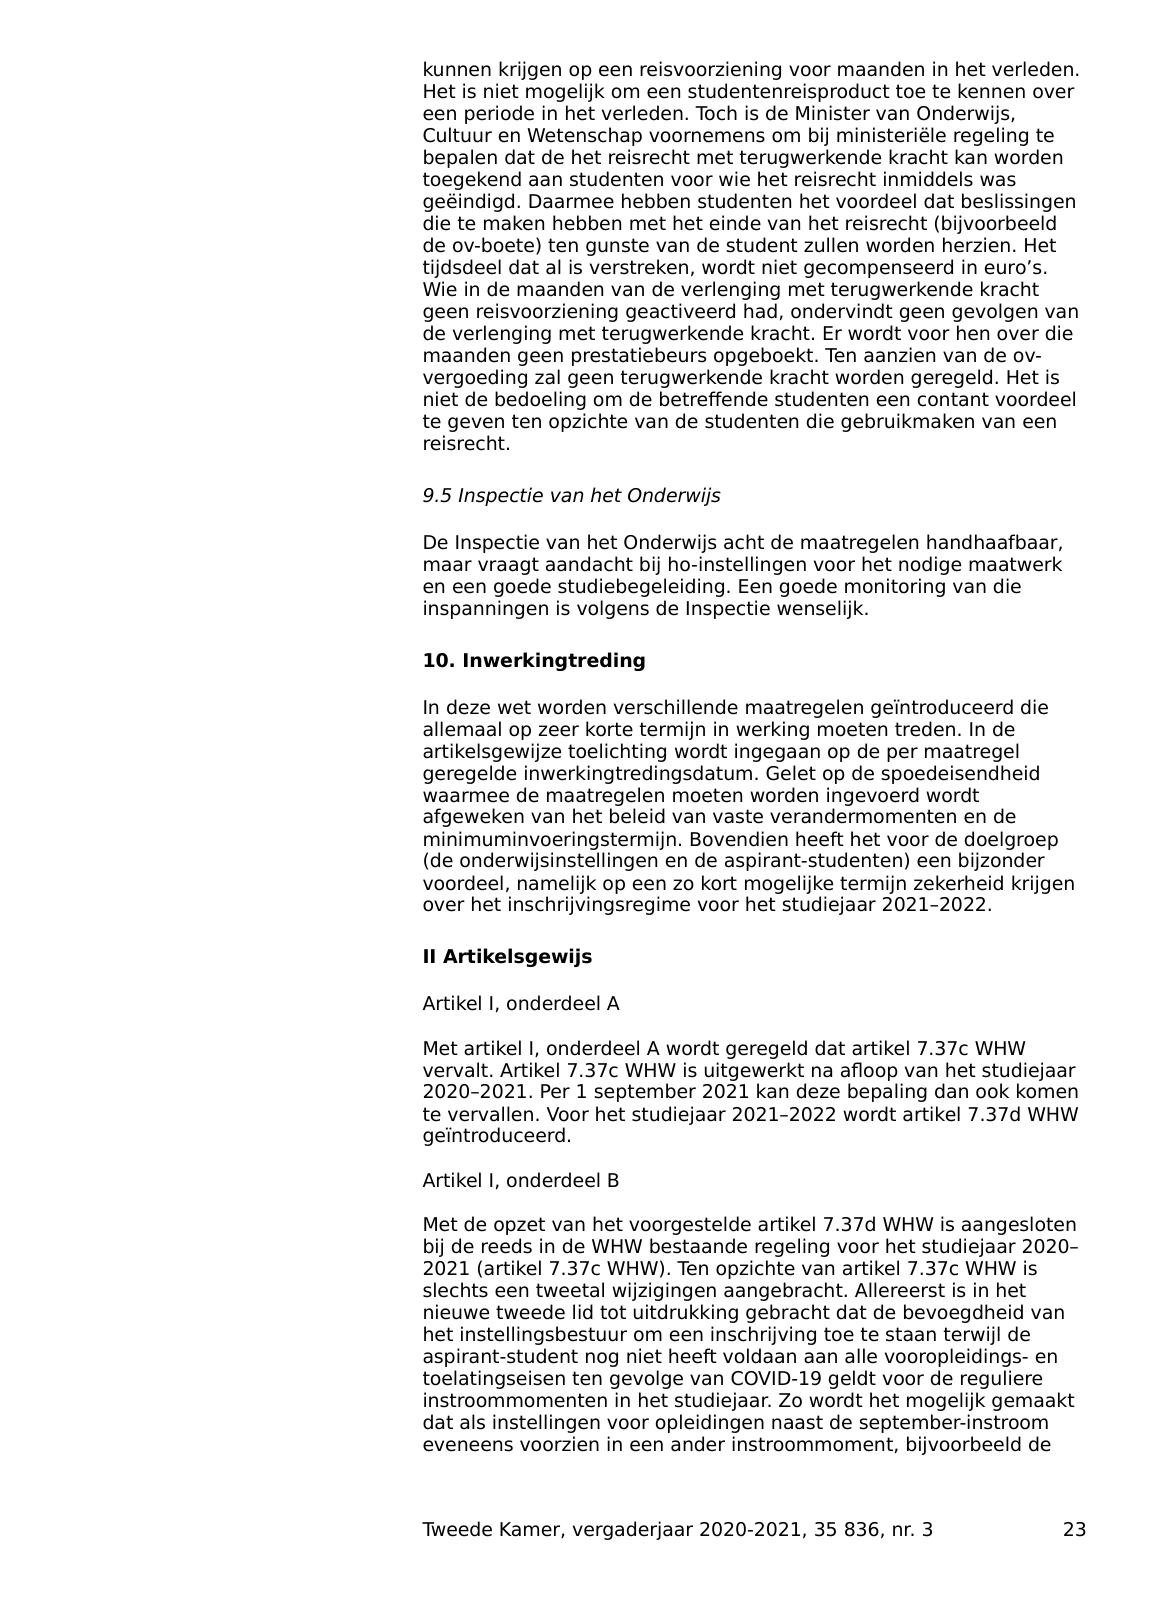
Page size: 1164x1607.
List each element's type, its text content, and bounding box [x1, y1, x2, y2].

text De Inspectie van het Onderwijs acht de maatregelen handhaafbaar, maar vraagt aandacht bij ho-instellingen voor het nodige maatwerk en een goede studiebegeleiding. Een goede monitoring van die inspanningen is volgens de Inspectie wenselijk. [422, 532, 1087, 619]
subtitle 9.5 Inspectie van het Onderwijs [422, 485, 1087, 507]
subtitle Artikel I, onderdeel B [422, 1169, 1087, 1192]
text Met artikel I, onderdeel A wordt geregeld dat artikel 7.37c WHW vervalt. Artikel 7.37c WHW is uitgewerkt na afloop van het studiejaar 2020–2021. Per 1 september 2021 kan deze bepaling dan ook komen te vervallen. Voor het studiejaar 2021–2022 wordt artikel 7.37d WHW geïntroduceerd. [422, 1037, 1087, 1147]
text kunnen krijgen op een reisvoorziening voor maanden in het verleden. Het is niet mogelijk om een studentenreisproduct toe te kennen over een periode in het verleden. Toch is de Minister van Onderwijs, Cultuur en Wetenschap voornemens om bij ministeriële regeling te bepalen dat de het reisrecht met terugwerkende kracht kan worden toegekend aan studenten voor wie het reisrecht inmiddels was geëindigd. Daarmee hebben studenten het voordeel dat beslissingen die te maken hebben met het einde van het reisrecht (bijvoorbeeld de ov-boete) ten gunste van de student zullen worden herzien. Het tijdsdeel dat al is verstreken, wordt niet gecompenseerd in euro’s. Wie in de maanden van de verlenging met terugwerkende kracht geen reisvoorziening geactiveerd had, ondervindt geen gevolgen van de verlenging met terugwerkende kracht. Er wordt voor hen over die maanden geen prestatiebeurs opgeboekt. Ten aanzien van de ov-vergoeding zal geen terugwerkende kracht worden geregeld. Het is niet de bedoeling om de betreffende studenten een contant voordeel te geven ten opzichte van de studenten die gebruikmaken van een reisrecht. [422, 59, 1087, 455]
text In deze wet worden verschillende maatregelen geïntroduceerd die allemaal op zeer korte termijn in werking moeten treden. In de artikelsgewijze toelichting wordt ingegaan op de per maatregel geregelde inwerkingtredingsdatum. Gelet op de spoedeisendheid waarmee de maatregelen moeten worden ingevoerd wordt afgeweken van het beleid van vaste verandermomenten en de minimuminvoeringstermijn. Bovendien heeft het voor de doelgroep (de onderwijsinstellingen en de aspirant-studenten) een bijzonder voordeel, namelijk op een zo kort mogelijke termijn zekerheid krijgen over het inschrijvingsregime voor het studiejaar 2021–2022. [422, 697, 1087, 916]
subtitle 10. Inwerkingtreding [422, 649, 1087, 672]
subtitle II Artikelsgewijs [422, 946, 1087, 968]
text Met de opzet van het voorgestelde artikel 7.37d WHW is aangesloten bij de reeds in de WHW bestaande regeling voor het studiejaar 2020–2021 (artikel 7.37c WHW). Ten opzichte van artikel 7.37c WHW is slechts een tweetal wijzigingen aangebracht. Allereerst is in het nieuwe tweede lid tot uitdrukking gebracht dat de bevoegdheid van het instellingsbestuur om een inschrijving toe te staan terwijl de aspirant-student nog niet heeft voldaan aan alle vooropleidings- en toelatingseisen ten gevolge van COVID-19 geldt voor de reguliere instroommomenten in het studiejaar. Zo wordt het mogelijk gemaakt dat als instellingen voor opleidingen naast de september-instroom eveneens voorzien in een ander instroommoment, bijvoorbeeld de [422, 1214, 1087, 1456]
subtitle Artikel I, onderdeel A [422, 993, 1087, 1015]
